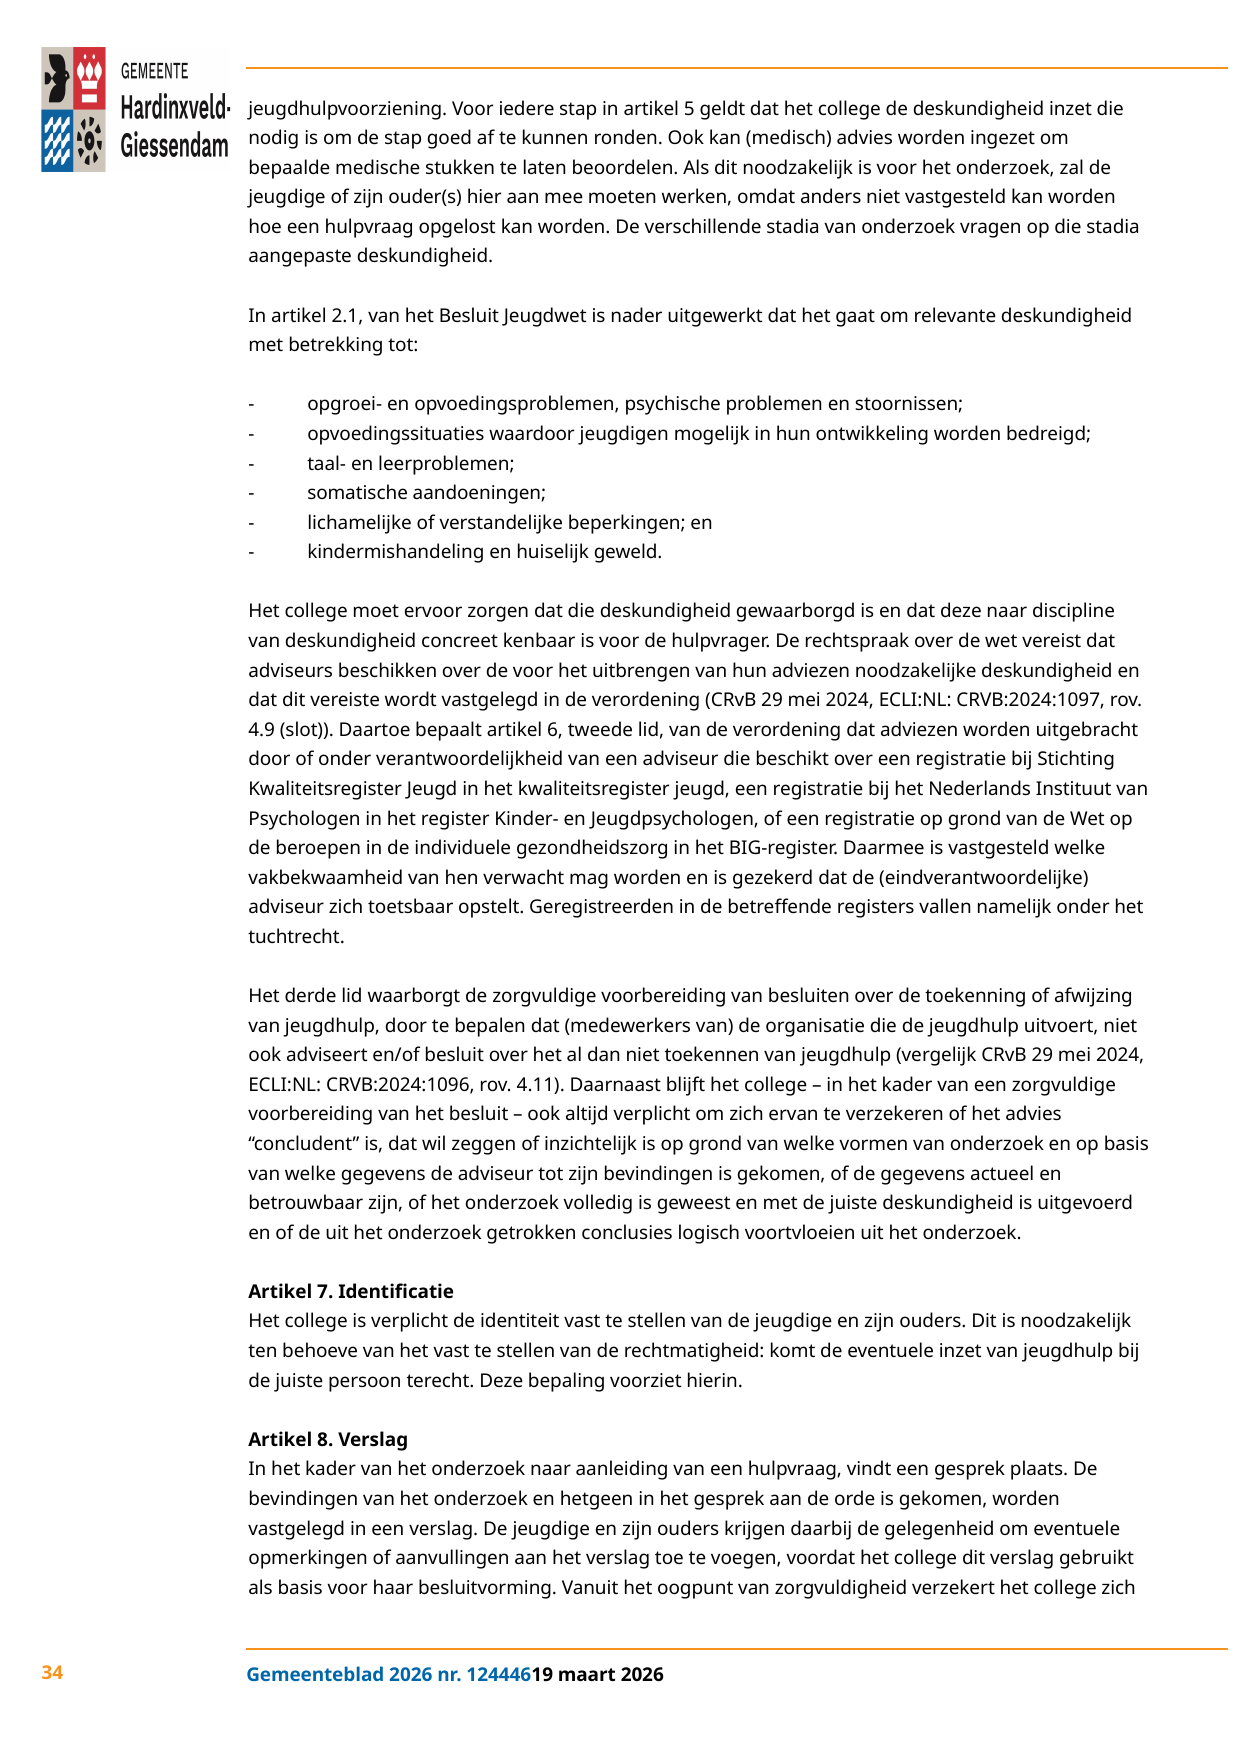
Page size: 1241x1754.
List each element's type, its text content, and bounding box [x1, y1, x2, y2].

text Artikel 8. Verslag [248, 1426, 1152, 1452]
text Het college moet ervoor zorgen dat die deskundigheid gewaarborgd is en dat deze naar discipline van deskundigheid concreet kenbaar is voor de hulpvrager. De rechtspraak over de wet vereist dat adviseurs beschikken over de voor het uitbrengen van hun adviezen noodzakelijke deskundigheid en dat dit vereiste wordt vastgelegd in de verordening (CRvB 29 mei 2024, ECLI:NL: CRVB:2024:1097, rov. 4.9 (slot)). Daartoe bepaalt artikel 6, tweede lid, van de verordening dat adviezen worden uitgebracht door of onder verantwoordelijkheid van een adviseur die beschikt over een registratie bij Stichting Kwaliteitsregister Jeugd in het kwaliteitsregister jeugd, een registratie bij het Nederlands Instituut van Psychologen in het register Kinder- en Jeugdpsychologen, of een registratie op grond van de Wet op de beroepen in de individuele gezondheidszorg in het BIG-register. Daarmee is vastgesteld welke vakbekwaamheid van hen verwacht mag worden en is gezekerd dat de (eindverantwoordelijke) adviseur zich toetsbaar opstelt. Geregistreerden in de betreffende registers vallen namelijk onder het tuchtrecht. [248, 598, 1152, 949]
text In het kader van het onderzoek naar aanleiding van een hulpvraag, vindt een gesprek plaats. De bevindingen van het onderzoek en hetgeen in het gesprek aan de orde is gekomen, worden vastgelegd in een verslag. De jeugdige en zijn ouders krijgen daarbij de gelegenheid om eventuele opmerkingen of aanvullingen aan het verslag toe te voegen, voordat het college dit verslag gebruikt als basis voor haar besluitvorming. Vanuit het oogpunt van zorgvuldigheid verzekert het college zich [248, 1456, 1152, 1600]
text jeugdhulpvoorziening. Voor iedere stap in artikel 5 geldt dat het college de deskundigheid inzet die nodig is om de stap goed af te kunnen ronden. Ook kan (medisch) advies worden ingezet om bepaalde medische stukken te laten beoordelen. Als dit noodzakelijk is voor het onderzoek, zal de jeugdige of zijn ouder(s) hier aan mee moeten werken, omdat anders niet vastgesteld kan worden hoe een hulpvraag opgelost kan worden. De verschillende stadia van onderzoek vragen op die stadia aangepaste deskundigheid. [248, 95, 1152, 268]
list lichamelijke of verstandelijke beperkingen; en [248, 509, 1152, 535]
text Het college is verplicht de identiteit vast te stellen van de jeugdige en zijn ouders. Dit is noodzakelijk ten behoeve van het vast te stellen van de rechtmatigheid: komt de eventuele inzet van jeugdhulp bij de juiste persoon terecht. Deze bepaling voorziet hierin. [248, 1308, 1152, 1393]
picture [41, 47, 231, 172]
list kindermishandeling en huiselijk geweld. [248, 538, 1152, 564]
text In artikel 2.1, van het Besluit Jeugdwet is nader uitgewerkt dat het gaat om relevante deskundigheid met betrekking tot: [248, 302, 1152, 357]
list taal- en leerproblemen; [248, 450, 1152, 476]
list opvoedingssituaties waardoor jeugdigen mogelijk in hun ontwikkeling worden bedreigd; [248, 420, 1152, 446]
list somatische aandoeningen; [248, 479, 1152, 505]
list opgroei- en opvoedingsproblemen, psychische problemen en stoornissen; [248, 391, 1152, 416]
text Het derde lid waarborgt de zorgvuldige voorbereiding van besluiten over de toekenning of afwijzing van jeugdhulp, door te bepalen dat (medewerkers van) de organisatie die de jeugdhulp uitvoert, niet ook adviseert en/of besluit over het al dan niet toekennen van jeugdhulp (vergelijk CRvB 29 mei 2024, ECLI:NL: CRVB:2024:1096, rov. 4.11). Daarnaast blijft het college – in het kader van een zorgvuldige voorbereiding van het besluit – ook altijd verplicht om zich ervan te verzekeren of het advies “concludent” is, dat wil zeggen of inzichtelijk is op grond van welke vormen van onderzoek en op basis van welke gegevens de adviseur tot zijn bevindingen is gekomen, of de gegevens actueel en betrouwbaar zijn, of het onderzoek volledig is geweest en met de juiste deskundigheid is uitgevoerd en of de uit het onderzoek getrokken conclusies logisch voortvloeien uit het onderzoek. [248, 982, 1152, 1245]
text Artikel 7. Identificatie [248, 1278, 1152, 1304]
